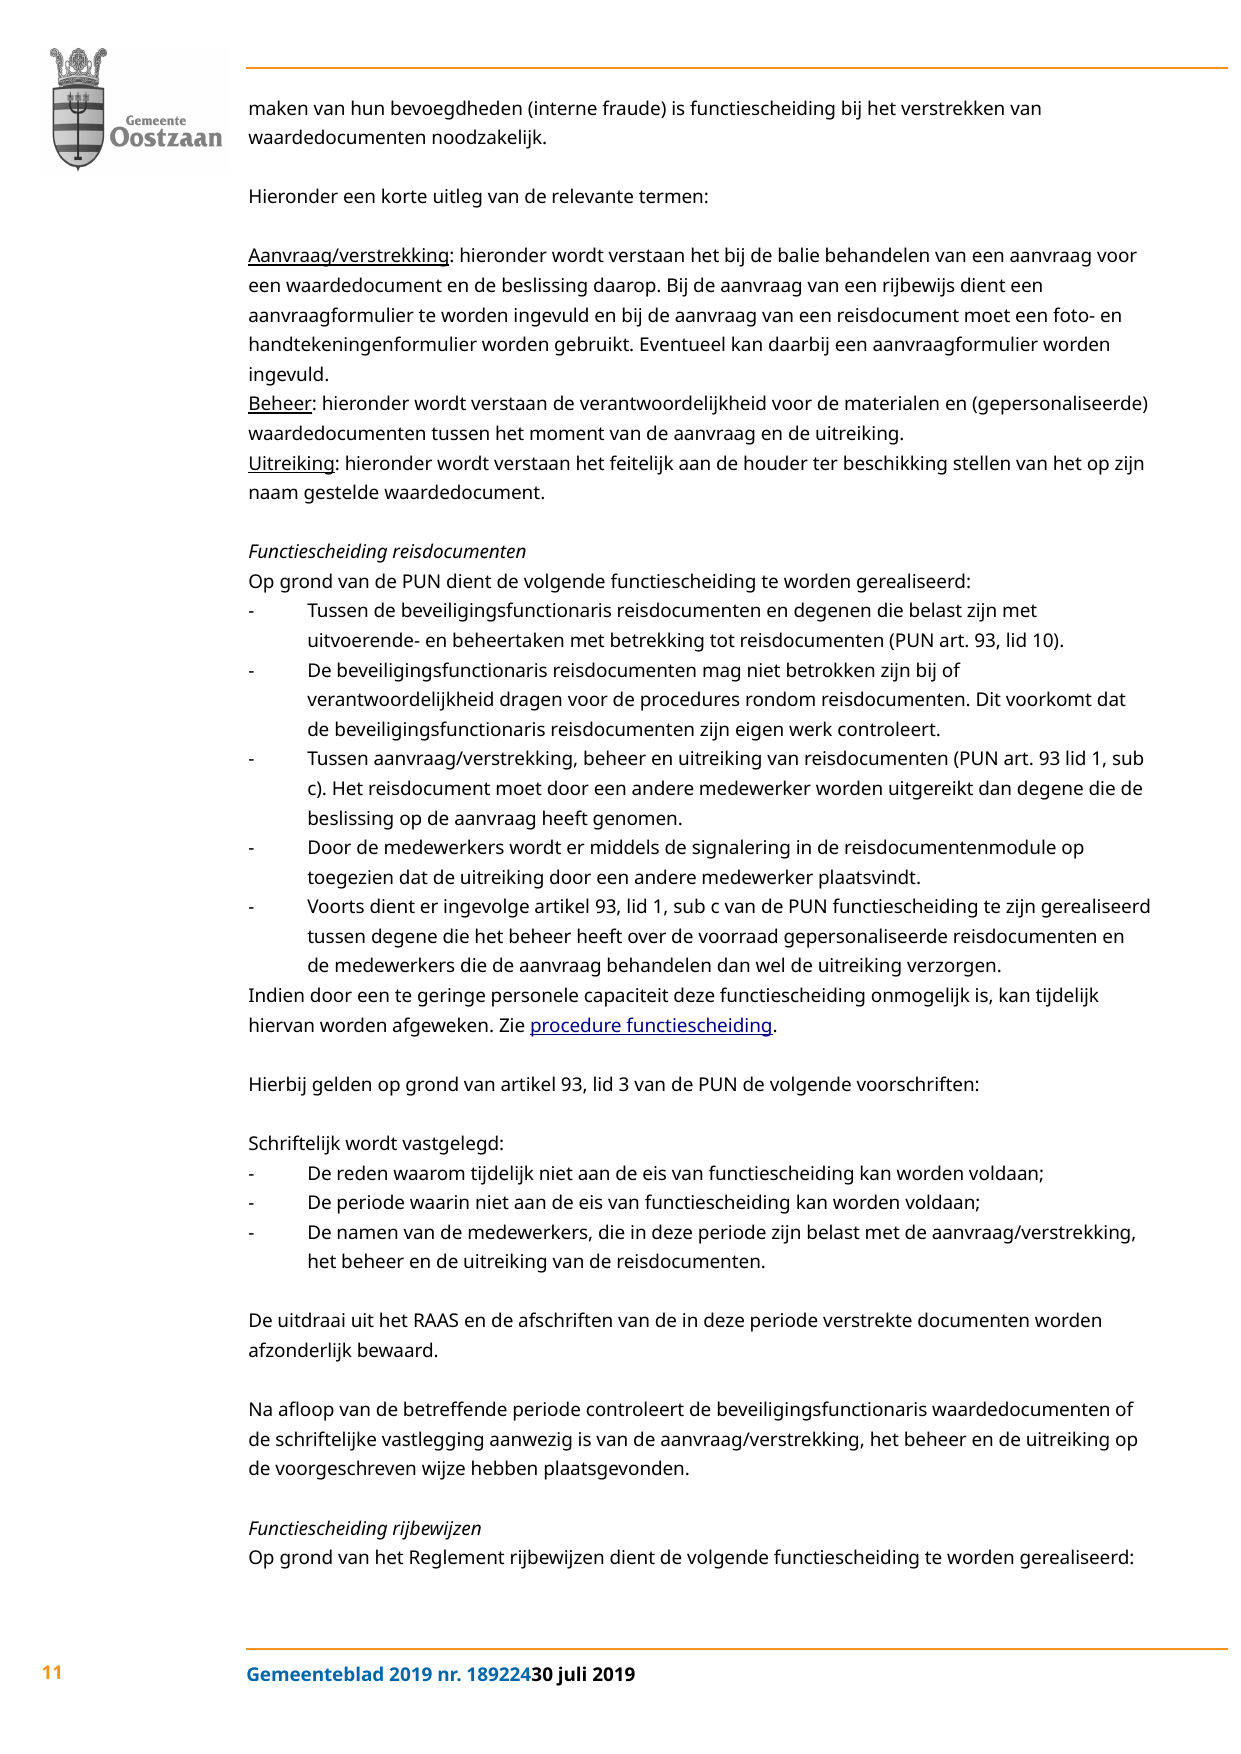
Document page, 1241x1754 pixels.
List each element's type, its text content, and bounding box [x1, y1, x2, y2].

list De reden waarom tijdelijk niet aan de eis van functiescheiding kan worden voldaan; [248, 1160, 1152, 1186]
text Na afloop van de betreffende periode controleert de beveiligingsfunctionaris waardedocumenten of de schriftelijke vastlegging aanwezig is van de aanvraag/verstrekking, het beheer en de uitreiking op de voorgeschreven wijze hebben plaatsgevonden. [248, 1396, 1152, 1481]
text Functiescheiding rijbewijzen [248, 1515, 1152, 1541]
text Functiescheiding reisdocumenten [248, 538, 1152, 564]
text Schriftelijk wordt vastgelegd: [248, 1130, 1152, 1156]
picture [41, 47, 231, 172]
text Beheer: hieronder wordt verstaan de verantwoordelijkheid voor de materialen en (gepersonaliseerde) waardedocumenten tussen het moment van de aanvraag en de uitreiking. [248, 391, 1152, 446]
text Uitreiking: hieronder wordt verstaan het feitelijk aan de houder ter beschikking stellen van het op zijn naam gestelde waardedocument. [248, 450, 1152, 505]
text De uitdraai uit het RAAS en de afschriften van de in deze periode verstrekte documenten worden afzonderlijk bewaard. [248, 1308, 1152, 1363]
text Aanvraag/verstrekking: hieronder wordt verstaan het bij de balie behandelen van een aanvraag voor een waardedocument en de beslissing daarop. Bij de aanvraag van een rijbewijs dient een aanvraagformulier te worden ingevuld en bij de aanvraag van een reisdocument moet een foto- en handtekeningenformulier worden gebruikt. Eventueel kan daarbij een aanvraagformulier worden ingevuld. [248, 243, 1152, 387]
list Voorts dient er ingevolge artikel 93, lid 1, sub c van de PUN functiescheiding te zijn gerealiseerd tussen degene die het beheer heeft over de voorraad gepersonaliseerde reisdocumenten en de medewerkers die de aanvraag behandelen dan wel de uitreiking verzorgen. [248, 893, 1152, 978]
text Op grond van de PUN dient de volgende functiescheiding te worden gerealiseerd: [248, 568, 1152, 594]
list De periode waarin niet aan de eis van functiescheiding kan worden voldaan; [248, 1189, 1152, 1215]
text maken van hun bevoegdheden (interne fraude) is functiescheiding bij het verstrekken van waardedocumenten noodzakelijk. [248, 95, 1152, 150]
list De beveiligingsfunctionaris reisdocumenten mag niet betrokken zijn bij of verantwoordelijkheid dragen voor de procedures rondom reisdocumenten. Dit voorkomt dat de beveiligingsfunctionaris reisdocumenten zijn eigen werk controleert. [248, 657, 1152, 742]
list Tussen aanvraag/verstrekking, beheer en uitreiking van reisdocumenten (PUN art. 93 lid 1, sub c). Het reisdocument moet door een andere medewerker worden uitgereikt dan degene die de beslissing op de aanvraag heeft genomen. [248, 746, 1152, 831]
text Op grond van het Reglement rijbewijzen dient de volgende functiescheiding te worden gerealiseerd: [248, 1544, 1152, 1570]
text Indien door een te geringe personele capaciteit deze functiescheiding onmogelijk is, kan tijdelijk hiervan worden afgeweken. Zie procedure functiescheiding. [248, 982, 1152, 1038]
list Tussen de beveiligingsfunctionaris reisdocumenten en degenen die belast zijn met uitvoerende- en beheertaken met betrekking tot reisdocumenten (PUN art. 93, lid 10). [248, 598, 1152, 653]
text Hierbij gelden op grond van artikel 93, lid 3 van de PUN de volgende voorschriften: [248, 1071, 1152, 1097]
list Door de medewerkers wordt er middels de signalering in de reisdocumentenmodule op toegezien dat de uitreiking door een andere medewerker plaatsvindt. [248, 834, 1152, 890]
text Hieronder een korte uitleg van de relevante termen: [248, 183, 1152, 209]
list De namen van de medewerkers, die in deze periode zijn belast met de aanvraag/verstrekking, het beheer en de uitreiking van de reisdocumenten. [248, 1219, 1152, 1274]
